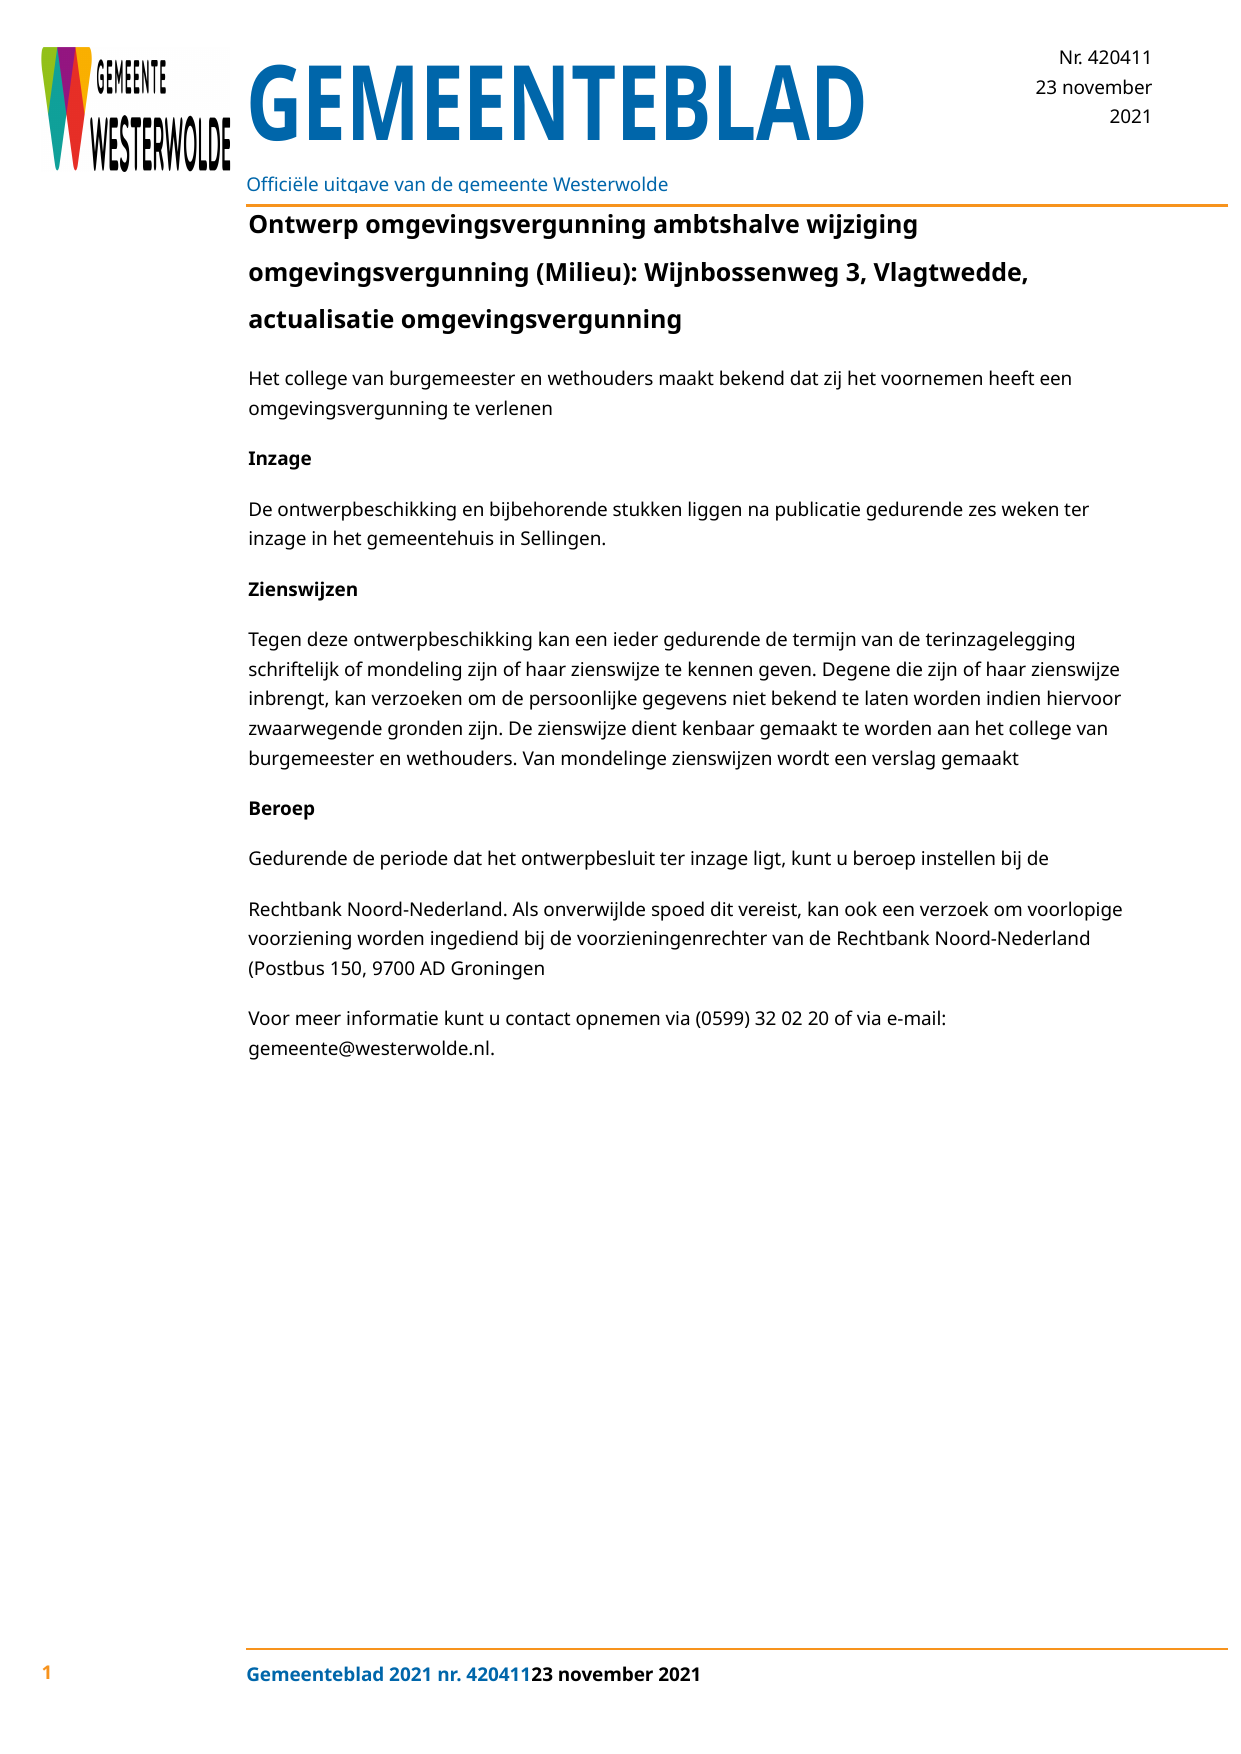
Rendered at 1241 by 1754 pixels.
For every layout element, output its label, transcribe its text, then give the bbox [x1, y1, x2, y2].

text Ontwerp omgevingsvergunning ambtshalve wijziging omgevingsvergunning (Milieu): Wijnbossenweg 3, Vlagtwedde, actualisatie omgevingsvergunning [248, 207, 1152, 336]
text Voor meer informatie kunt u contact opnemen via (0599) 32 02 20 of via e-mail: gemeente@westerwolde.nl. [248, 1006, 1152, 1061]
text Tegen deze ontwerpbeschikking kan een ieder gedurende de termijn van de terinzagelegging schriftelijk of mondeling zijn of haar zienswijze te kennen geven. Degene die zijn of haar zienswijze inbrengt, kan verzoeken om de persoonlijke gegevens niet bekend te laten worden indien hiervoor zwaarwegende gronden zijn. De zienswijze dient kenbaar gemaakt te worden aan het college van burgemeester en wethouders. Van mondelinge zienswijzen wordt een verslag gemaakt [248, 626, 1152, 770]
text Zienswijzen [248, 576, 1152, 602]
text Gedurende de periode dat het ontwerpbesluit ter inzage ligt, kunt u beroep instellen bij de [248, 846, 1152, 871]
text Inzage [248, 446, 1152, 471]
text Rechtbank Noord-Nederland. Als onverwijlde spoed dit vereist, kan ook een verzoek om voorlopige voorziening worden ingediend bij de voorzieningenrechter van de Rechtbank Noord-Nederland (Postbus 150, 9700 AD Groningen [248, 896, 1152, 981]
picture [41, 47, 231, 172]
text Beroep [248, 795, 1152, 821]
text De ontwerpbeschikking en bijbehorende stukken liggen na publicatie gedurende zes weken ter inzage in het gemeentehuis in Sellingen. [248, 496, 1152, 551]
text Het college van burgemeester en wethouders maakt bekend dat zij het voornemen heeft een omgevingsvergunning te verlenen [248, 366, 1152, 421]
